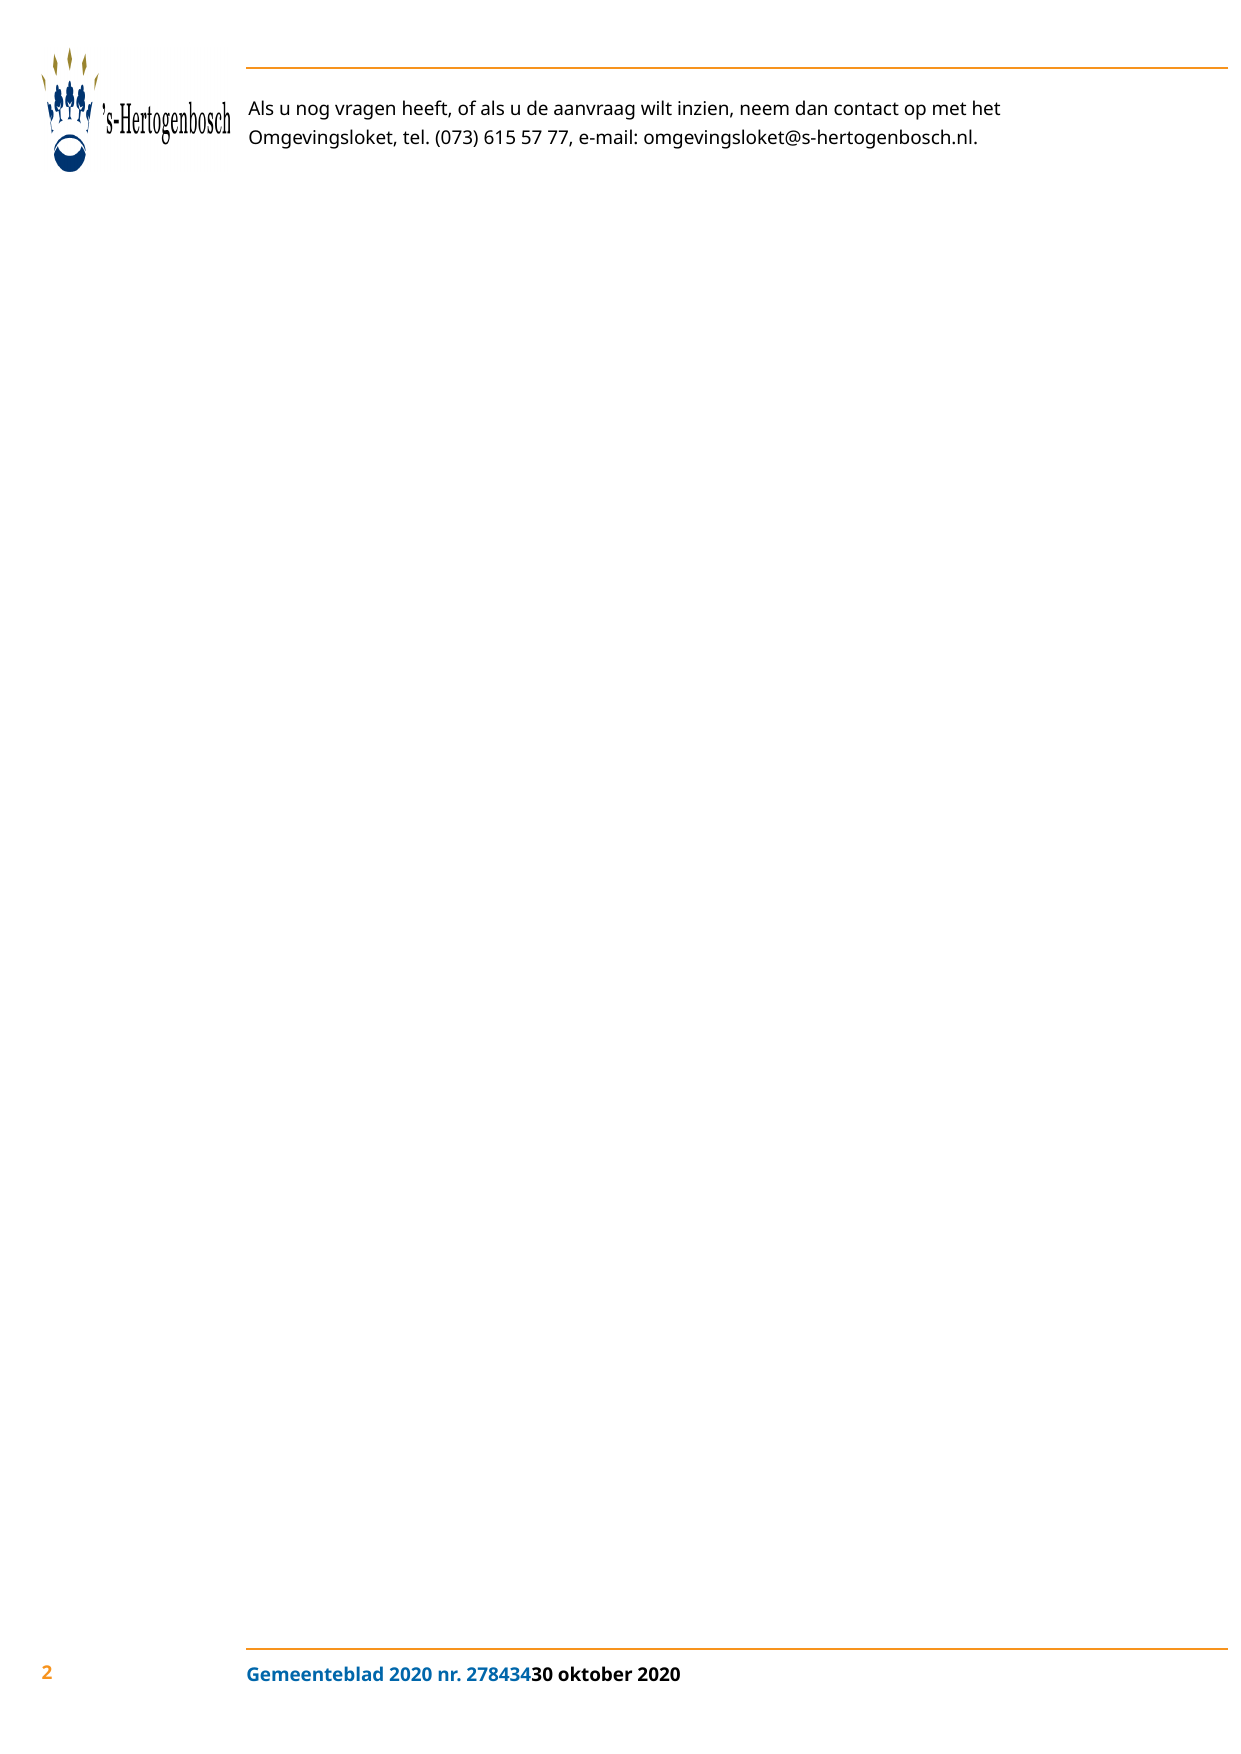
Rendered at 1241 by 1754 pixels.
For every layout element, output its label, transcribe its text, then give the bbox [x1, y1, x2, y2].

text Als u nog vragen heeft, of als u de aanvraag wilt inzien, neem dan contact op met het Omgevingsloket, tel. (073) 615 57 77, e-mail: omgevingsloket@s-hertogenbosch.nl. [248, 95, 1152, 150]
picture [41, 47, 231, 172]
